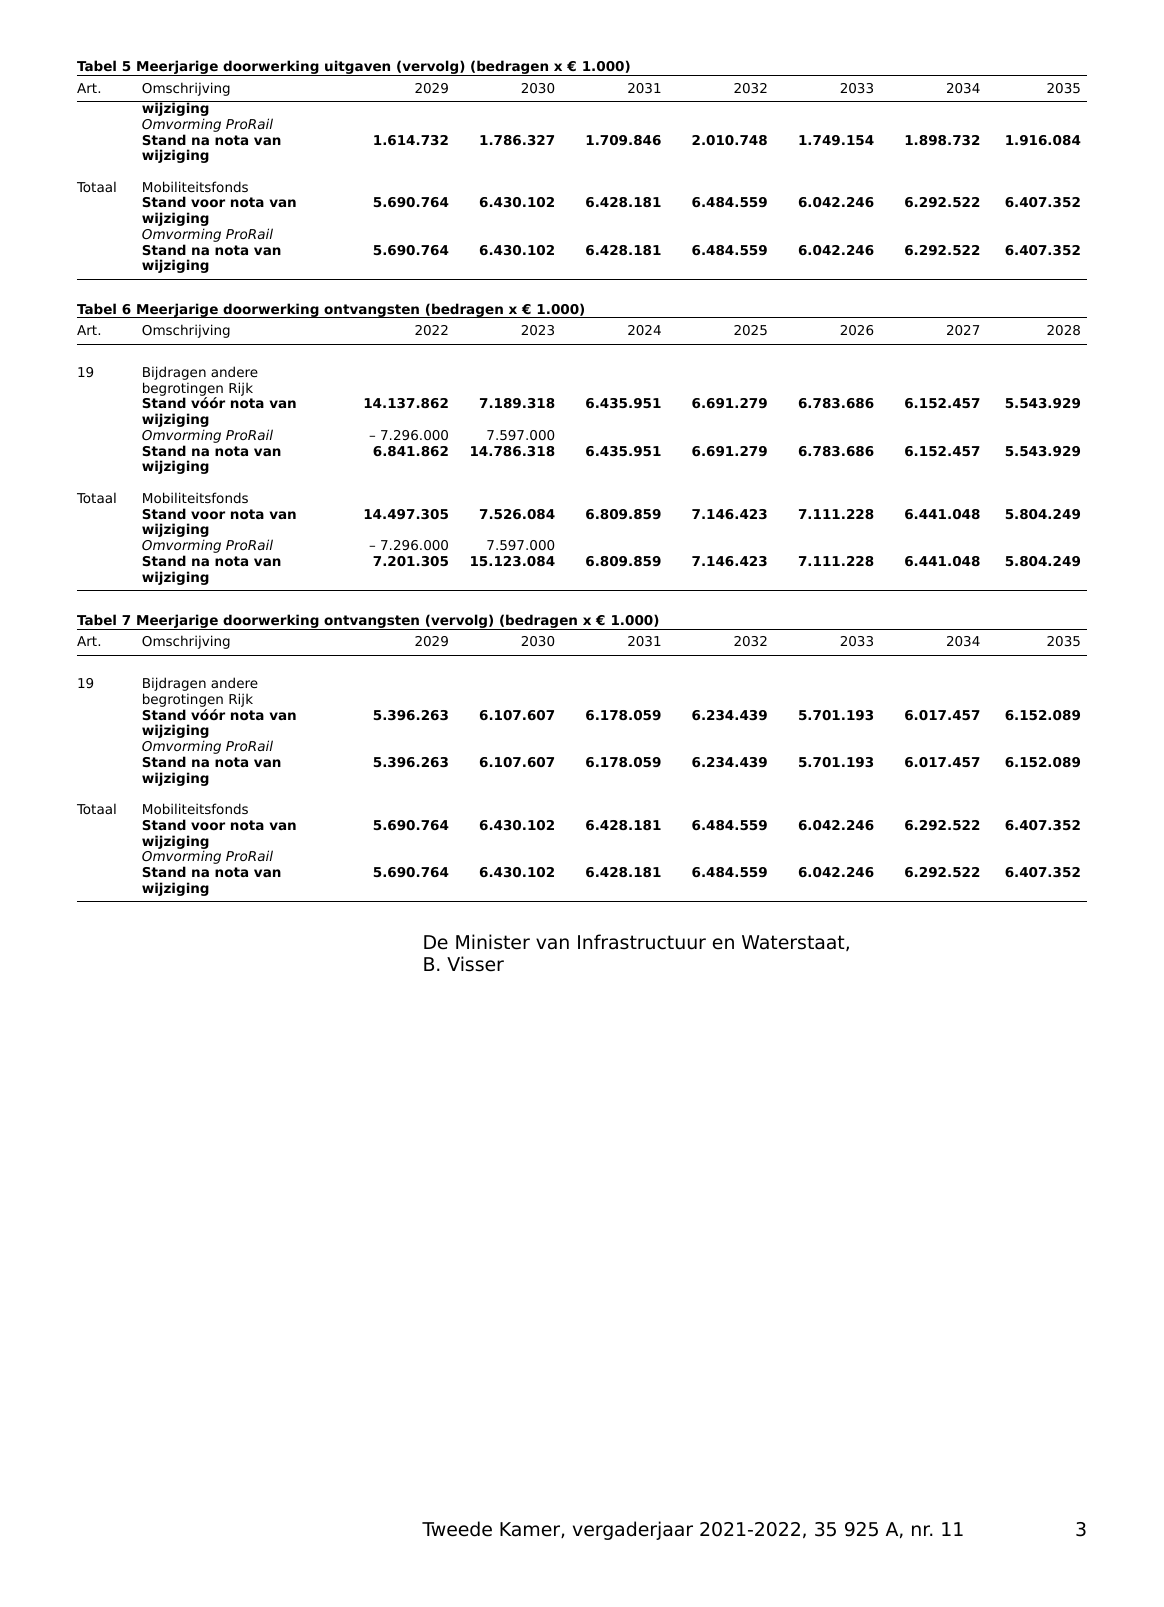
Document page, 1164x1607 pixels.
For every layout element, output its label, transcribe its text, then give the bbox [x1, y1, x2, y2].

table_cell 6.152.089 [986, 755, 1087, 786]
table_cell [774, 117, 880, 132]
table_cell [455, 365, 561, 396]
table_cell [667, 102, 773, 117]
table_cell [77, 243, 136, 279]
table_cell [561, 164, 667, 179]
table_cell Omvorming ProRail [136, 428, 348, 443]
table_cell [455, 164, 561, 179]
table_cell 6.809.859 [561, 506, 667, 538]
table_cell [561, 538, 667, 554]
table_cell 2025 [667, 318, 773, 343]
table_cell Omvorming ProRail [136, 117, 348, 132]
table_cell [77, 428, 136, 443]
table_cell [136, 475, 348, 491]
table_cell 2031 [561, 76, 667, 101]
table_cell [667, 538, 773, 554]
table_cell 6.484.559 [667, 195, 773, 227]
table_cell [136, 345, 348, 365]
table_cell 2029 [348, 76, 455, 101]
table_cell 2030 [455, 76, 561, 101]
table_cell 7.111.228 [774, 506, 880, 538]
table_cell [136, 656, 348, 676]
table_cell [880, 849, 986, 865]
table_cell 2022 [348, 318, 455, 343]
table_cell 6.484.559 [667, 818, 773, 849]
table_cell [561, 475, 667, 491]
table_cell [986, 849, 1087, 865]
table_cell 2027 [880, 318, 986, 343]
table_cell 6.292.522 [880, 243, 986, 279]
table_cell 2030 [455, 630, 561, 654]
table_cell Omschrijving [136, 630, 348, 654]
table_cell 2026 [774, 318, 880, 343]
table_cell [667, 164, 773, 179]
table_cell [880, 491, 986, 506]
table_cell [136, 786, 348, 802]
table_cell 2032 [667, 76, 773, 101]
table_cell 6.407.352 [986, 243, 1087, 279]
table_cell [880, 428, 986, 443]
table_cell [455, 656, 561, 676]
table_cell [880, 739, 986, 755]
table_cell [561, 345, 667, 365]
table_cell [774, 227, 880, 242]
table_cell [455, 491, 561, 506]
table_cell 6.152.089 [986, 708, 1087, 739]
table_cell 15.123.084 [455, 554, 561, 590]
table_cell [77, 396, 136, 428]
table_cell [986, 365, 1087, 396]
table_cell [455, 676, 561, 707]
table_cell [77, 786, 136, 802]
table_cell Totaal [77, 180, 136, 195]
table_cell 6.691.279 [667, 444, 773, 475]
table_cell [77, 164, 136, 179]
table_cell [348, 227, 455, 242]
table_cell [136, 164, 348, 179]
table_cell [880, 227, 986, 242]
table_cell 2032 [667, 630, 773, 654]
table_cell Totaal [77, 802, 136, 818]
table_header Tabel 7 Meerjarige doorwerking ontvangsten (vervolg) (bedragen x € 1.000) [77, 613, 1087, 628]
table_cell 6.152.457 [880, 444, 986, 475]
table_cell [880, 117, 986, 132]
table_cell 19 [77, 676, 136, 707]
table_cell [667, 475, 773, 491]
table_cell [77, 849, 136, 865]
table_cell Omschrijving [136, 76, 348, 101]
table_cell [986, 676, 1087, 707]
table_cell 6.017.457 [880, 755, 986, 786]
table_cell 6.292.522 [880, 195, 986, 227]
table_cell [77, 755, 136, 786]
table_cell 1.749.154 [774, 133, 880, 164]
table_cell [561, 102, 667, 117]
table_cell 6.042.246 [774, 865, 880, 901]
table_cell 6.407.352 [986, 818, 1087, 849]
table_cell 1.786.327 [455, 133, 561, 164]
table_cell [986, 538, 1087, 554]
table_cell [774, 345, 880, 365]
table_cell [774, 786, 880, 802]
table_cell [348, 786, 455, 802]
table_cell [667, 739, 773, 755]
table_cell 6.428.181 [561, 195, 667, 227]
table_cell [774, 428, 880, 443]
table_cell [880, 786, 986, 802]
table_cell 6.292.522 [880, 818, 986, 849]
table_cell Omvorming ProRail [136, 227, 348, 242]
table_cell [455, 802, 561, 818]
table_cell [77, 195, 136, 227]
table_cell [561, 676, 667, 707]
table_cell Omvorming ProRail [136, 739, 348, 755]
table_cell 14.137.862 [348, 396, 455, 428]
table_cell 5.690.764 [348, 865, 455, 901]
table_cell [77, 227, 136, 242]
table_cell [77, 506, 136, 538]
table_cell 2029 [348, 630, 455, 654]
table_cell 6.234.439 [667, 708, 773, 739]
table_cell [561, 656, 667, 676]
table_cell 5.543.929 [986, 396, 1087, 428]
table_cell [880, 365, 986, 396]
table_cell [880, 102, 986, 117]
table_cell 5.701.193 [774, 755, 880, 786]
table_cell [880, 475, 986, 491]
table_cell 2035 [986, 630, 1087, 654]
table_cell Stand na nota van wijziging [136, 865, 348, 901]
table_cell Stand na nota van wijziging [136, 444, 348, 475]
table_cell [77, 345, 136, 365]
table_cell [348, 164, 455, 179]
table_cell [774, 538, 880, 554]
table_cell 6.841.862 [348, 444, 455, 475]
table_cell [774, 491, 880, 506]
table_cell [667, 676, 773, 707]
table_cell Mobiliteitsfonds [136, 491, 348, 506]
table_cell [774, 676, 880, 707]
table_cell 6.484.559 [667, 243, 773, 279]
table_cell [667, 656, 773, 676]
table_cell [774, 164, 880, 179]
table_cell [986, 345, 1087, 365]
table_cell [561, 227, 667, 242]
table_cell 7.597.000 [455, 538, 561, 554]
table_cell wijziging [136, 102, 348, 117]
table_cell 19 [77, 365, 136, 396]
table_cell 7.111.228 [774, 554, 880, 590]
table_cell [774, 849, 880, 865]
table_cell [348, 117, 455, 132]
table_cell [455, 345, 561, 365]
table_cell [348, 491, 455, 506]
table_cell – 7.296.000 [348, 428, 455, 443]
table_cell [774, 739, 880, 755]
table_cell Bijdragen andere begrotingen Rijk [136, 676, 348, 707]
table_cell Stand vóór nota van wijziging [136, 396, 348, 428]
table_cell 5.543.929 [986, 444, 1087, 475]
table_cell 5.690.764 [348, 243, 455, 279]
table_cell [986, 656, 1087, 676]
table_cell 6.430.102 [455, 865, 561, 901]
table_cell [455, 739, 561, 755]
table_cell [77, 133, 136, 164]
table_cell 6.435.951 [561, 444, 667, 475]
table_cell [986, 227, 1087, 242]
table_cell 7.189.318 [455, 396, 561, 428]
table_cell 5.396.263 [348, 755, 455, 786]
table_cell 14.497.305 [348, 506, 455, 538]
table_cell [561, 739, 667, 755]
table_cell 6.042.246 [774, 195, 880, 227]
table_cell [455, 475, 561, 491]
table_cell 7.526.084 [455, 506, 561, 538]
table_cell Art. [77, 318, 136, 343]
table_cell 5.804.249 [986, 554, 1087, 590]
table_cell Mobiliteitsfonds [136, 802, 348, 818]
table_cell [880, 656, 986, 676]
table_cell [348, 656, 455, 676]
table_cell 2031 [561, 630, 667, 654]
table_cell 1.898.732 [880, 133, 986, 164]
table_cell [348, 365, 455, 396]
table_cell 1.709.846 [561, 133, 667, 164]
table_cell Art. [77, 76, 136, 101]
table_cell 6.407.352 [986, 195, 1087, 227]
table_cell 6.017.457 [880, 708, 986, 739]
table_cell [77, 708, 136, 739]
table_cell [77, 818, 136, 849]
table_cell 7.201.305 [348, 554, 455, 590]
table_cell [77, 865, 136, 901]
table_cell Stand na nota van wijziging [136, 133, 348, 164]
table_cell [880, 802, 986, 818]
table_cell 6.428.181 [561, 865, 667, 901]
text De Minister van Infrastructuur en Waterstaat, B. Visser [422, 932, 1087, 976]
table_cell [774, 802, 880, 818]
table_cell [455, 849, 561, 865]
table_cell 5.396.263 [348, 708, 455, 739]
table_cell 6.152.457 [880, 396, 986, 428]
table_cell 6.178.059 [561, 755, 667, 786]
table_cell [77, 117, 136, 132]
table_cell [77, 739, 136, 755]
table_cell 7.597.000 [455, 428, 561, 443]
table_cell 7.146.423 [667, 554, 773, 590]
table_cell 6.234.439 [667, 755, 773, 786]
table_cell 6.441.048 [880, 554, 986, 590]
table_cell [561, 428, 667, 443]
table_cell [348, 102, 455, 117]
table_cell 6.107.607 [455, 708, 561, 739]
table_cell [986, 739, 1087, 755]
table_cell [77, 656, 136, 676]
table_cell [77, 102, 136, 117]
table_cell [561, 365, 667, 396]
table_cell [774, 475, 880, 491]
table_cell 6.430.102 [455, 195, 561, 227]
table_cell [667, 117, 773, 132]
table_cell [880, 676, 986, 707]
table_cell 2.010.748 [667, 133, 773, 164]
table_cell [348, 345, 455, 365]
table_cell [561, 491, 667, 506]
table_cell Omvorming ProRail [136, 538, 348, 554]
table_cell 1.614.732 [348, 133, 455, 164]
table_cell 6.430.102 [455, 818, 561, 849]
table_cell [77, 538, 136, 554]
table_header Tabel 6 Meerjarige doorwerking ontvangsten (bedragen x € 1.000) [77, 302, 1087, 317]
table_cell 2028 [986, 318, 1087, 343]
table_cell Omschrijving [136, 318, 348, 343]
table_cell [986, 491, 1087, 506]
table_cell 6.042.246 [774, 818, 880, 849]
table_cell Stand na nota van wijziging [136, 755, 348, 786]
table_cell 1.916.084 [986, 133, 1087, 164]
table_cell [667, 180, 773, 195]
table_cell [561, 786, 667, 802]
table_cell [880, 538, 986, 554]
table_cell [667, 491, 773, 506]
table_cell [77, 444, 136, 475]
table_cell [455, 227, 561, 242]
table_cell 2035 [986, 76, 1087, 101]
table_cell [880, 180, 986, 195]
table_cell [561, 180, 667, 195]
table_cell [774, 102, 880, 117]
table_cell [667, 786, 773, 802]
table_cell [986, 180, 1087, 195]
table_cell 2033 [774, 76, 880, 101]
table_cell [455, 102, 561, 117]
table_cell Stand na nota van wijziging [136, 554, 348, 590]
table_cell 6.107.607 [455, 755, 561, 786]
table_cell [986, 117, 1087, 132]
table_cell [77, 554, 136, 590]
table_cell 5.690.764 [348, 195, 455, 227]
table_cell 14.786.318 [455, 444, 561, 475]
table_cell Mobiliteitsfonds [136, 180, 348, 195]
table_cell Stand vóór nota van wijziging [136, 708, 348, 739]
table_cell 2034 [880, 630, 986, 654]
table_cell 6.292.522 [880, 865, 986, 901]
table_cell 2024 [561, 318, 667, 343]
table_cell [561, 802, 667, 818]
table_cell [455, 786, 561, 802]
table_cell Totaal [77, 491, 136, 506]
table_cell [561, 117, 667, 132]
table_cell 6.783.686 [774, 444, 880, 475]
table_cell Stand voor nota van wijziging [136, 506, 348, 538]
table_cell 6.178.059 [561, 708, 667, 739]
table_cell 5.690.764 [348, 818, 455, 849]
table_cell [77, 475, 136, 491]
table_cell [880, 345, 986, 365]
table_cell [986, 428, 1087, 443]
table_cell [348, 802, 455, 818]
table_cell 5.701.193 [774, 708, 880, 739]
table_cell Bijdragen andere begrotingen Rijk [136, 365, 348, 396]
table_cell 7.146.423 [667, 506, 773, 538]
table_cell [880, 164, 986, 179]
table_cell [774, 656, 880, 676]
table_cell [667, 365, 773, 396]
table_cell 5.804.249 [986, 506, 1087, 538]
table_cell [455, 117, 561, 132]
table_cell 2034 [880, 76, 986, 101]
table_cell 6.428.181 [561, 243, 667, 279]
table_cell 2033 [774, 630, 880, 654]
table_cell [774, 365, 880, 396]
table_cell [667, 345, 773, 365]
table_cell [774, 180, 880, 195]
table_cell 6.407.352 [986, 865, 1087, 901]
table_cell [667, 428, 773, 443]
table_header Tabel 5 Meerjarige doorwerking uitgaven (vervolg) (bedragen x € 1.000) [77, 59, 1087, 75]
table_cell [348, 739, 455, 755]
table_cell [986, 475, 1087, 491]
table_cell [348, 849, 455, 865]
table_cell [561, 849, 667, 865]
table_cell [348, 475, 455, 491]
table_cell 6.809.859 [561, 554, 667, 590]
table_cell Art. [77, 630, 136, 654]
table_cell [986, 802, 1087, 818]
table_cell Stand na nota van wijziging [136, 243, 348, 279]
table_cell 6.783.686 [774, 396, 880, 428]
table_cell Stand voor nota van wijziging [136, 195, 348, 227]
table_cell [667, 802, 773, 818]
table_cell [667, 849, 773, 865]
table_cell 6.435.951 [561, 396, 667, 428]
table_cell [667, 227, 773, 242]
table_cell 6.042.246 [774, 243, 880, 279]
table_cell Stand voor nota van wijziging [136, 818, 348, 849]
table_cell 6.691.279 [667, 396, 773, 428]
table_cell – 7.296.000 [348, 538, 455, 554]
table_cell Omvorming ProRail [136, 849, 348, 865]
table_cell 6.428.181 [561, 818, 667, 849]
table_cell 2023 [455, 318, 561, 343]
table_cell 6.441.048 [880, 506, 986, 538]
table_cell [986, 102, 1087, 117]
table_cell [986, 786, 1087, 802]
table_cell 6.484.559 [667, 865, 773, 901]
table_cell [986, 164, 1087, 179]
table_cell 6.430.102 [455, 243, 561, 279]
table_cell [348, 676, 455, 707]
table_cell [348, 180, 455, 195]
table_cell [455, 180, 561, 195]
